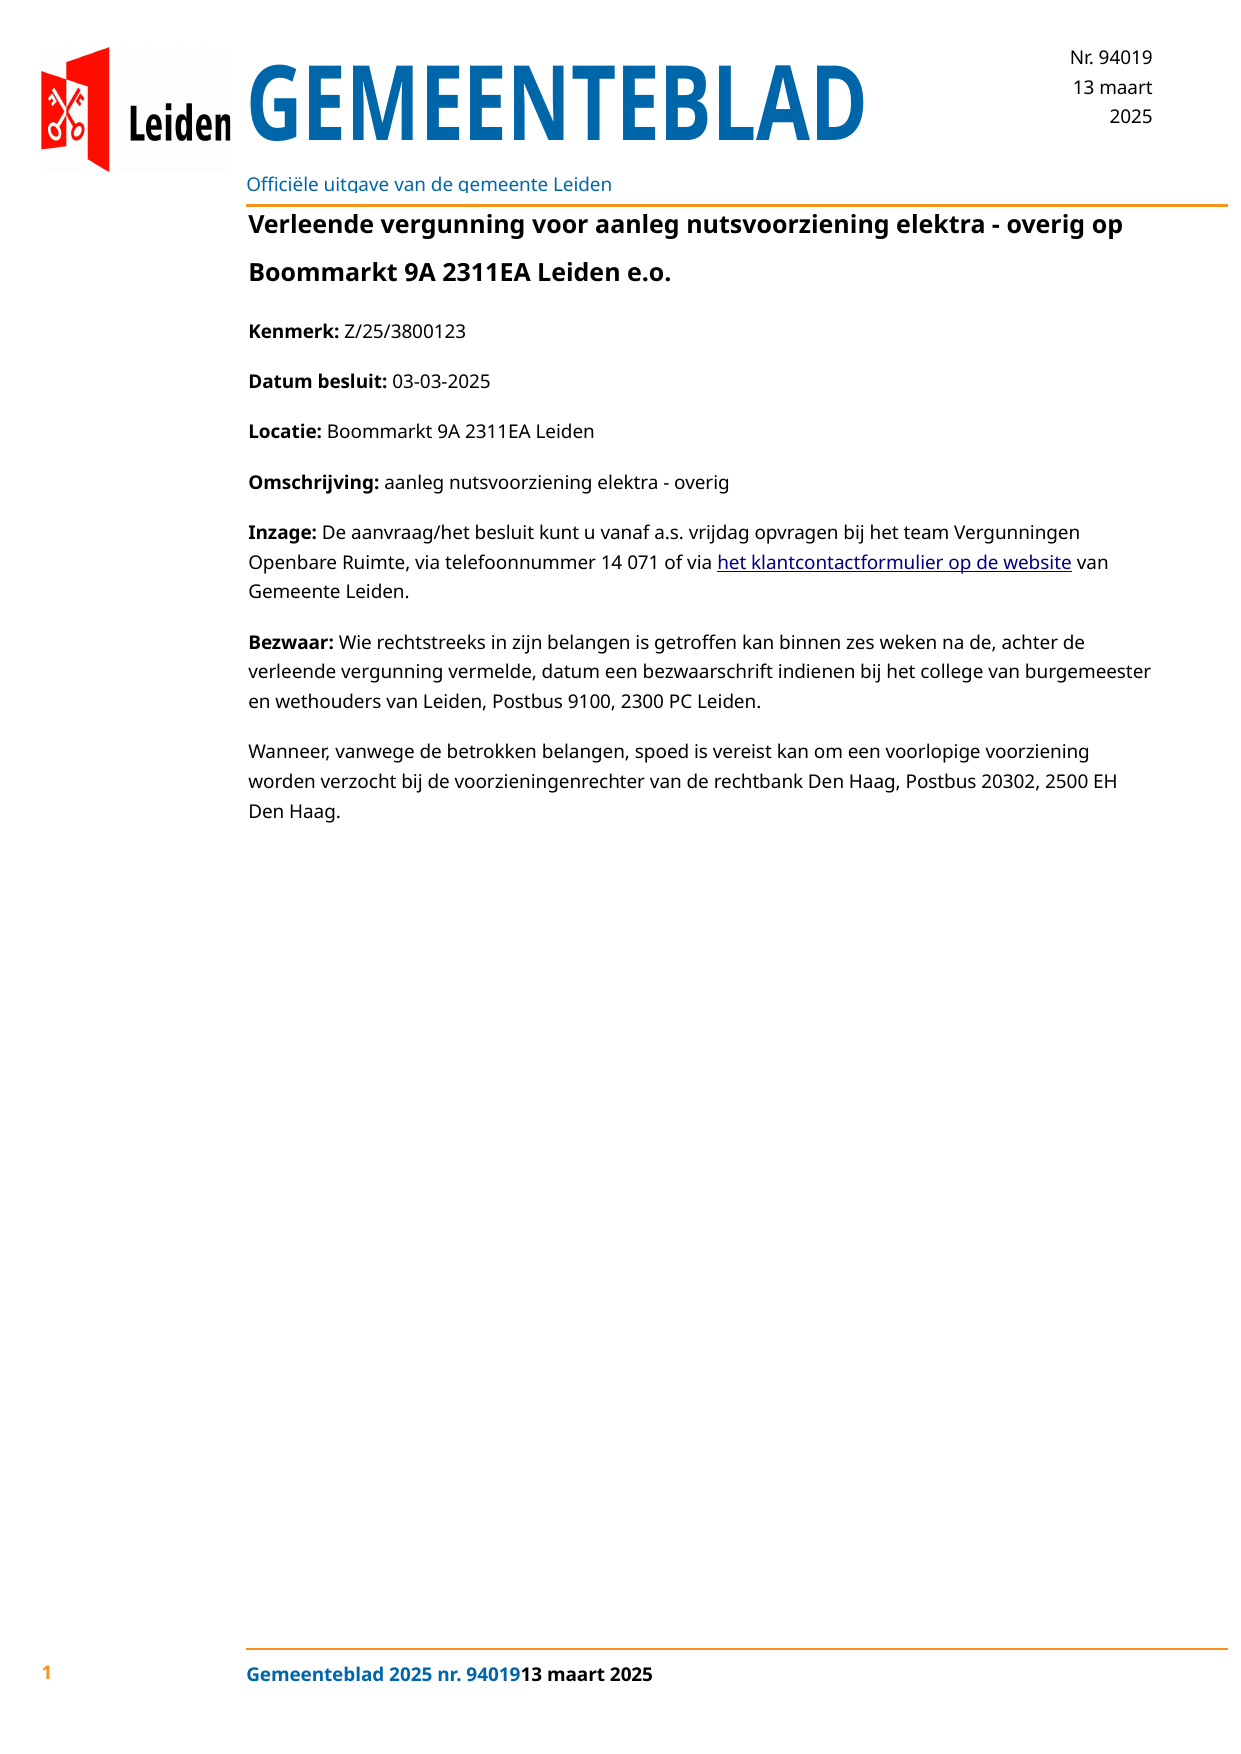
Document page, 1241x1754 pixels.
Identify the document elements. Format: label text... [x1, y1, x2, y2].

text Locatie: Boommarkt 9A 2311EA Leiden [248, 419, 1152, 444]
text Kenmerk: Z/25/3800123 [248, 318, 1152, 344]
text Datum besluit: 03-03-2025 [248, 368, 1152, 394]
picture [41, 47, 231, 172]
text Verleende vergunning voor aanleg nutsvoorziening elektra - overig op Boommarkt 9A 2311EA Leiden e.o. [248, 207, 1152, 288]
text Wanneer, vanwege de betrokken belangen, spoed is vereist kan om een voorlopige voorziening worden verzocht bij de voorzieningenrechter van de rechtbank Den Haag, Postbus 20302, 2500 EH Den Haag. [248, 739, 1152, 824]
text Omschrijving: aanleg nutsvoorziening elektra - overig [248, 469, 1152, 495]
text Inzage: De aanvraag/het besluit kunt u vanaf a.s. vrijdag opvragen bij het team Vergunningen Openbare Ruimte, via telefoonnummer 14 071 of via het klantcontactformulier op de website van Gemeente Leiden. [248, 519, 1152, 604]
text Bezwaar: Wie rechtstreeks in zijn belangen is getroffen kan binnen zes weken na de, achter de verleende vergunning vermelde, datum een bezwaarschrift indienen bij het college van burgemeester en wethouders van Leiden, Postbus 9100, 2300 PC Leiden. [248, 629, 1152, 714]
